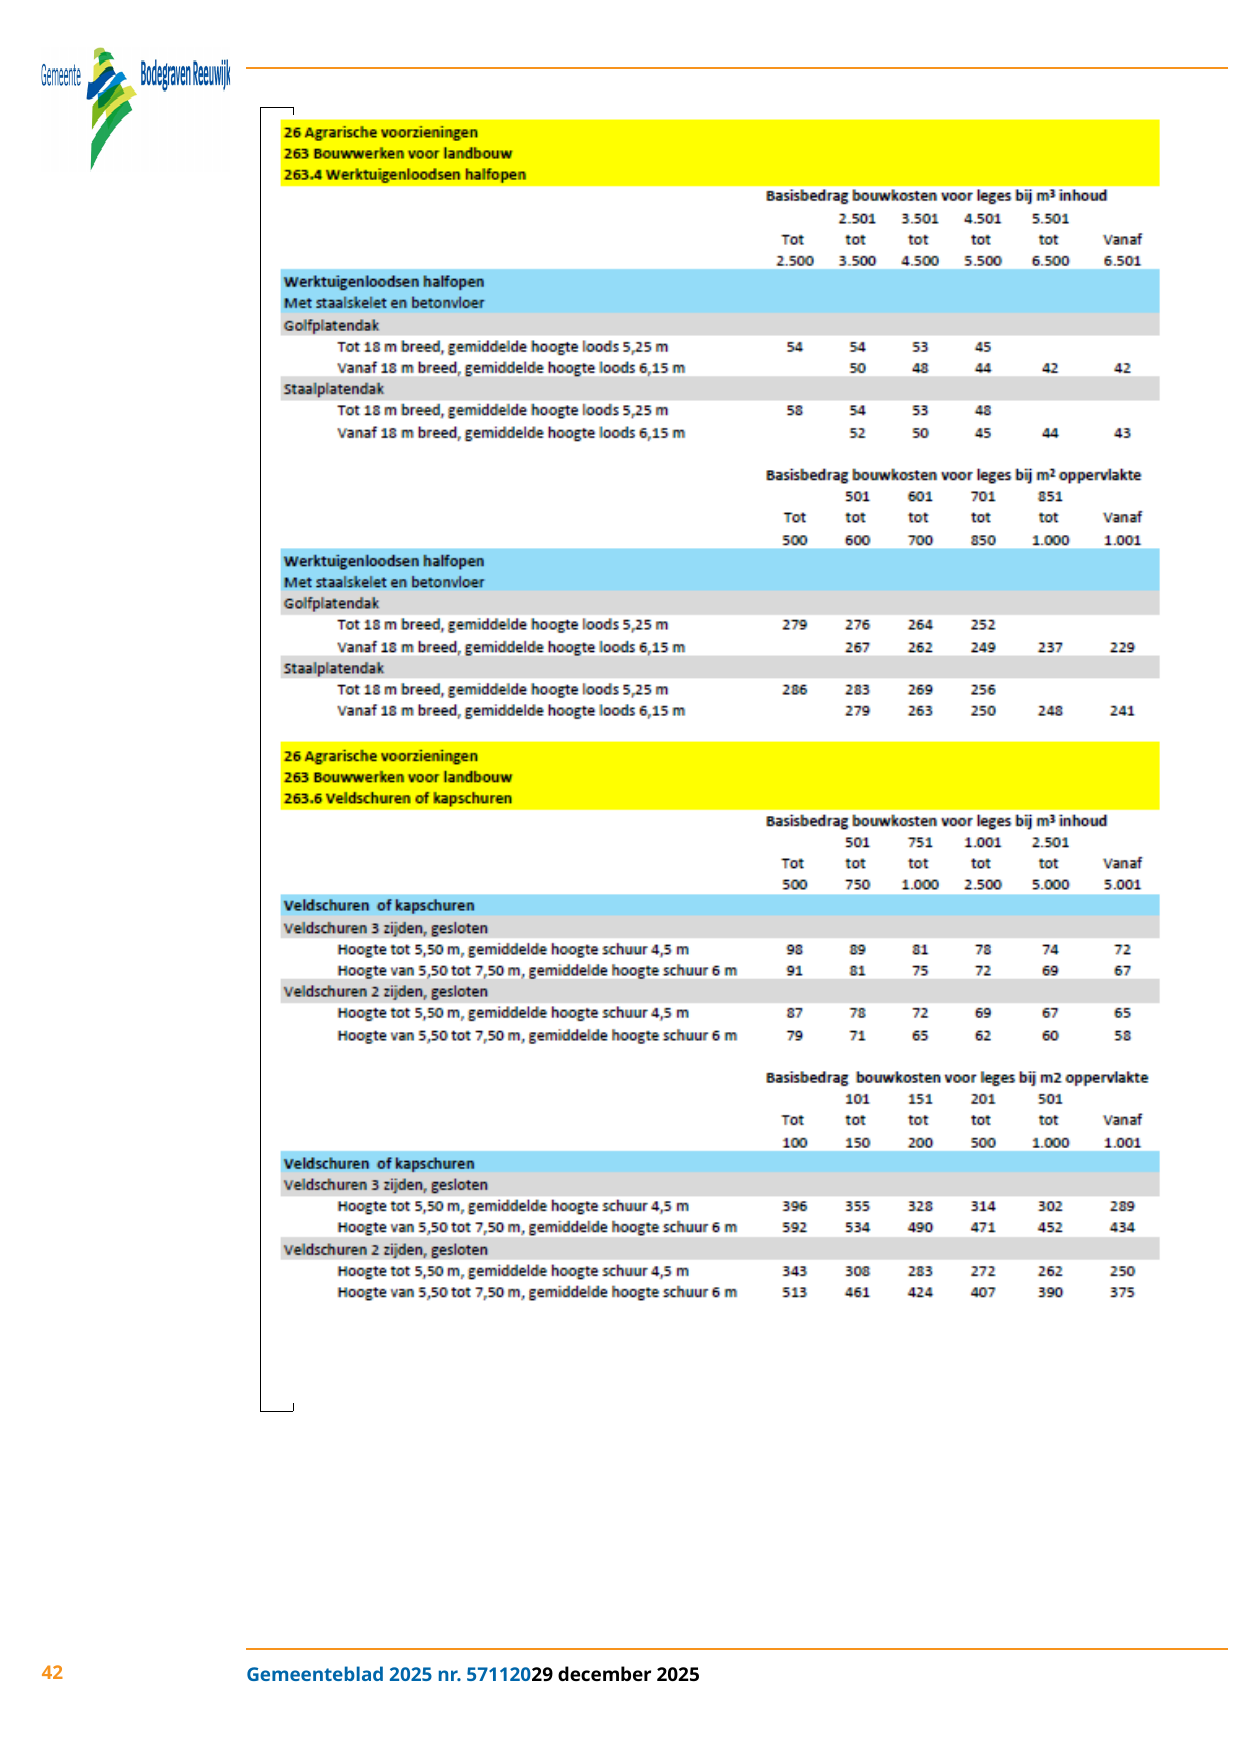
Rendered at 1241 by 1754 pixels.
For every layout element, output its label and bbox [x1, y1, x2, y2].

picture [41, 47, 231, 172]
picture [268, 115, 1173, 1403]
